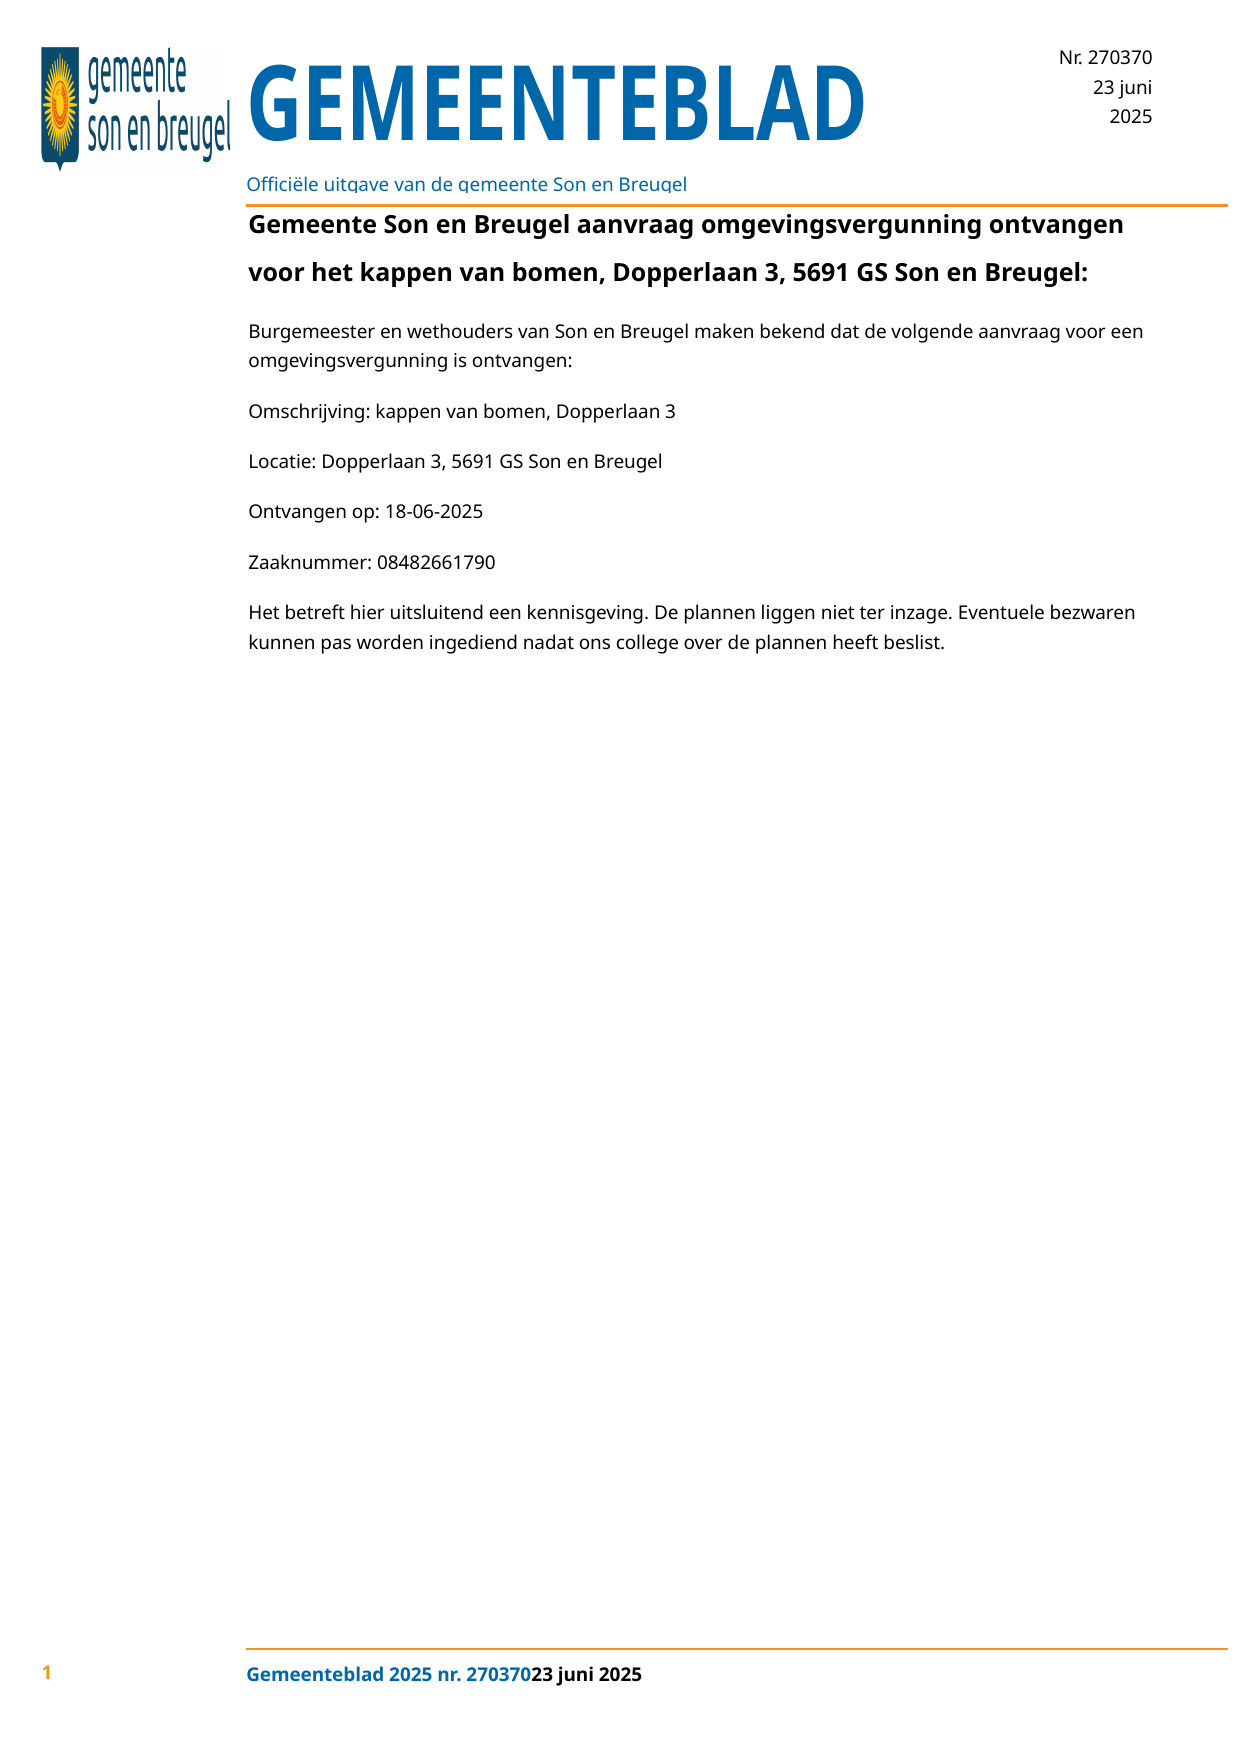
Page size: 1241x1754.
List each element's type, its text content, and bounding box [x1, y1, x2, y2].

picture [41, 47, 231, 172]
text Het betreft hier uitsluitend een kennisgeving. De plannen liggen niet ter inzage. Eventuele bezwaren kunnen pas worden ingediend nadat ons college over de plannen heeft beslist. [248, 599, 1152, 655]
text Gemeente Son en Breugel aanvraag omgevingsvergunning ontvangen voor het kappen van bomen, Dopperlaan 3, 5691 GS Son en Breugel: [248, 207, 1152, 288]
text Burgemeester en wethouders van Son en Breugel maken bekend dat de volgende aanvraag voor een omgevingsvergunning is ontvangen: [248, 318, 1152, 373]
text Omschrijving: kappen van bomen, Dopperlaan 3 [248, 398, 1152, 424]
text Zaaknummer: 08482661790 [248, 549, 1152, 575]
text Locatie: Dopperlaan 3, 5691 GS Son en Breugel [248, 448, 1152, 474]
text Ontvangen op: 18-06-2025 [248, 499, 1152, 524]
